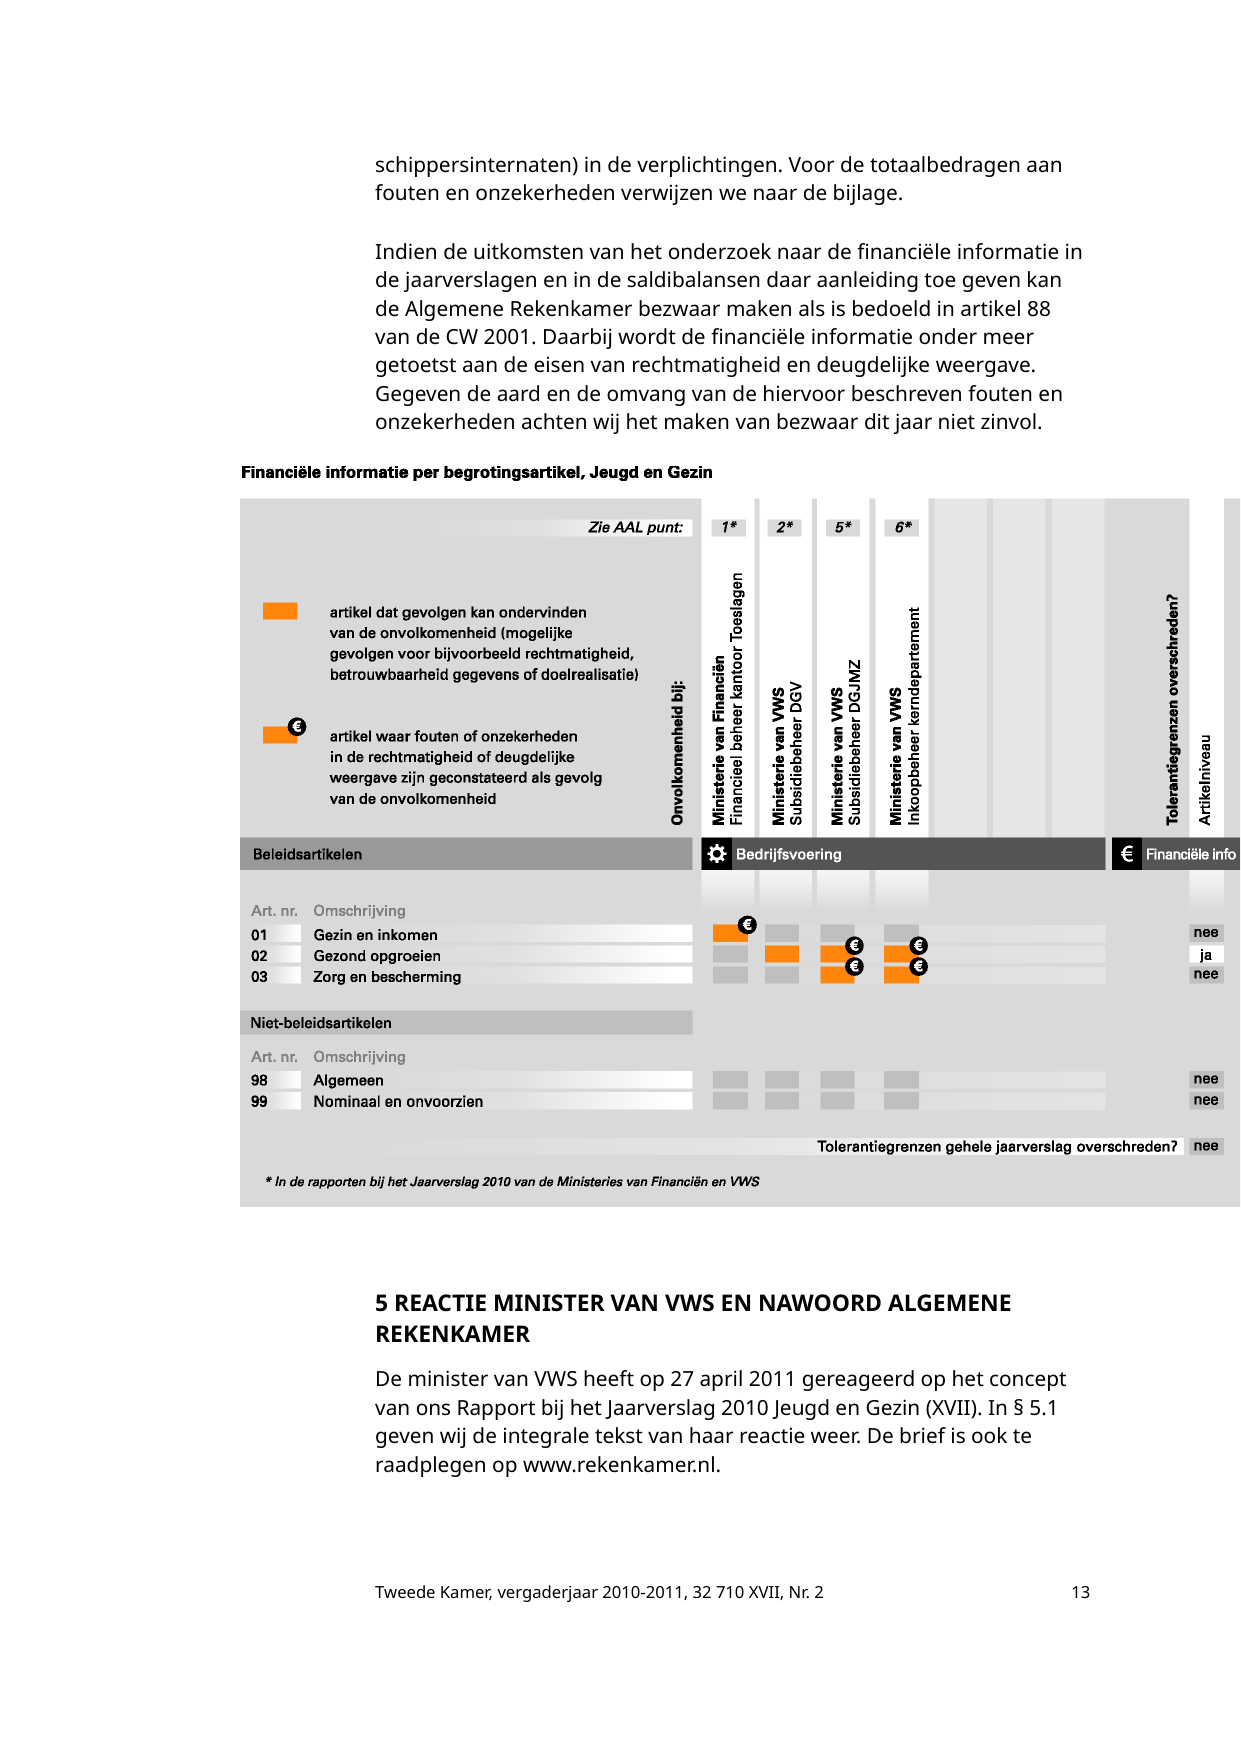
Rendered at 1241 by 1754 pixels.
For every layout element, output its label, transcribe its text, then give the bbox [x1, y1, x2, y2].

text De minister van VWS heeft op 27 april 2011 gereageerd op het concept van ons Rapport bij het Jaarverslag 2010 Jeugd en Gezin (XVII). In § 5.1 geven wij de integrale tekst van haar reactie weer. De brief is ook te raadplegen op www.rekenkamer.nl. [375, 1364, 1090, 1478]
text Indien de uitkomsten van het onderzoek naar de financiële informatie in de jaarverslagen en in de saldibalansen daar aanleiding toe geven kan de Algemene Rekenkamer bezwaar maken als is bedoeld in artikel 88 van de CW 2001. Daarbij wordt de financiële informatie onder meer getoetst aan de eisen van rechtmatigheid en deugdelijke weergave. Gegeven de aard en de omvang van de hiervoor beschreven fouten en onzekerheden achten wij het maken van bezwaar dit jaar niet zinvol. [375, 237, 1090, 436]
picture [240, 466, 1241, 1207]
subtitle 5 REACTIE MINISTER VAN VWS EN NAWOORD ALGEMENE REKENKAMER [375, 1287, 1090, 1349]
text schippersinternaten) in de verplichtingen. Voor de totaalbedragen aan fouten en onzekerheden verwijzen we naar de bijlage. [375, 150, 1090, 207]
